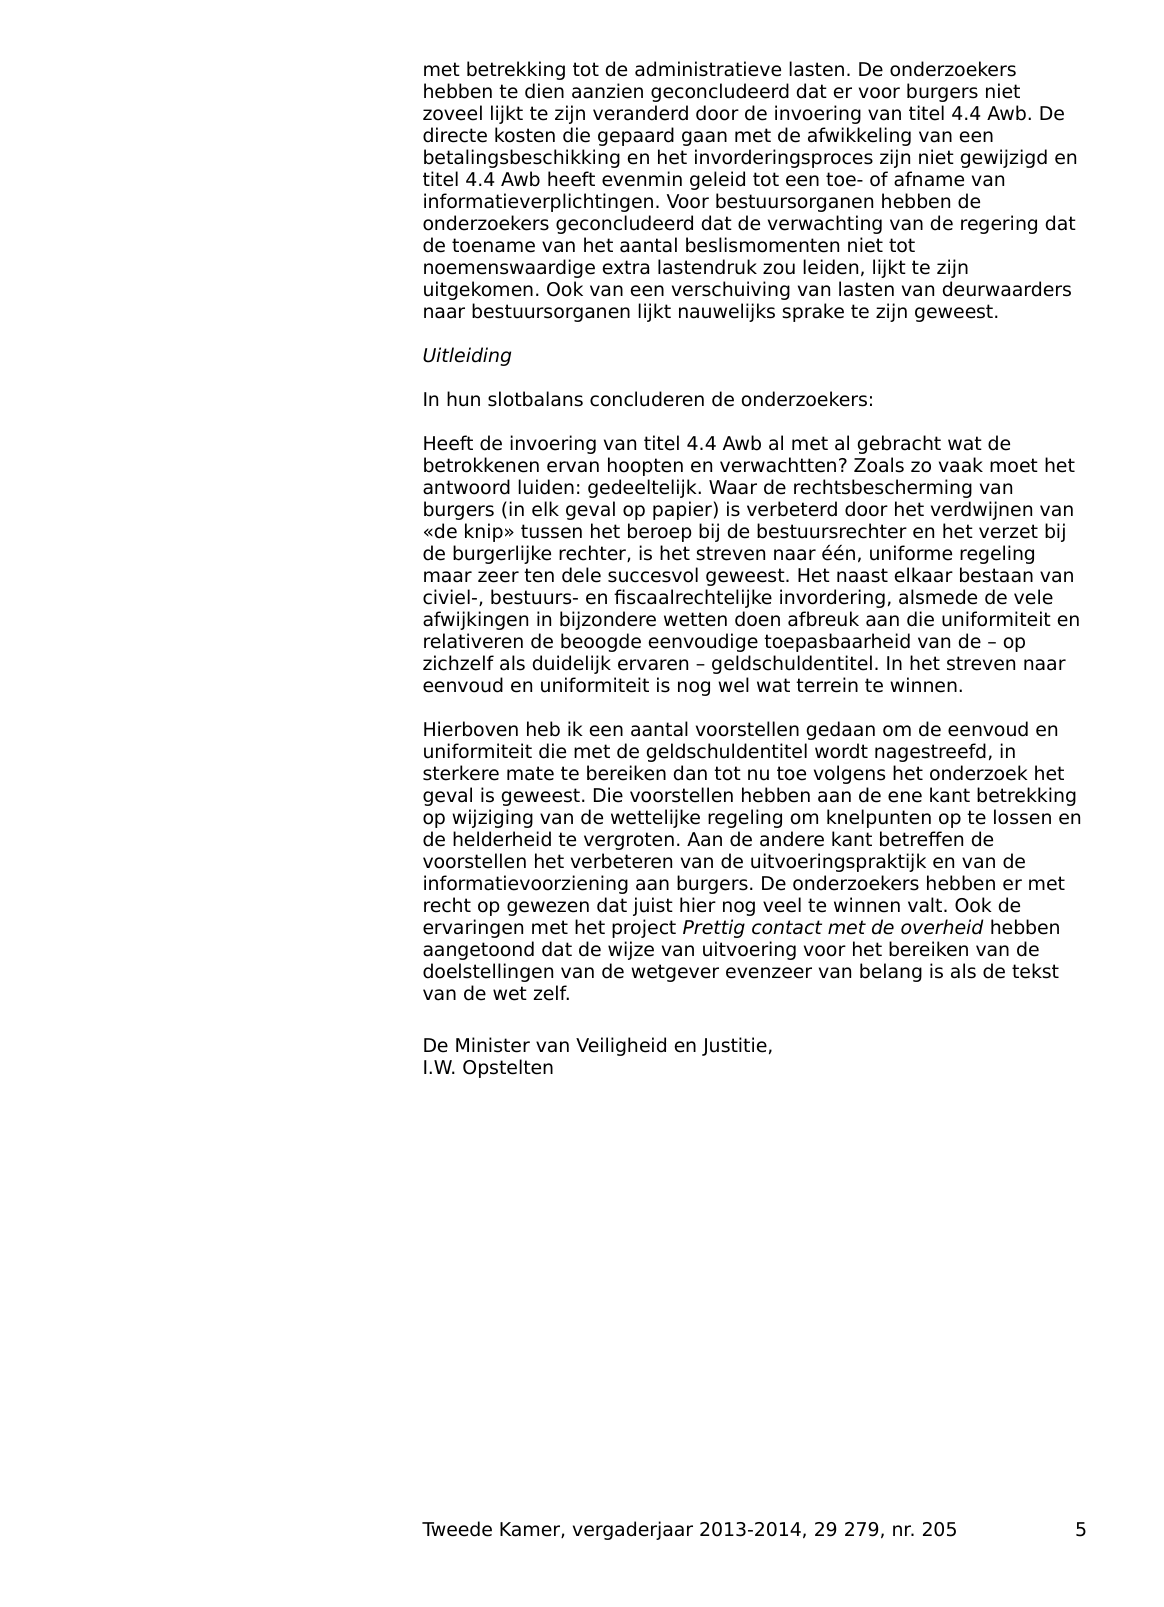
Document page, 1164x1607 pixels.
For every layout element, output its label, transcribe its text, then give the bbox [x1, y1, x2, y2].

text Heeft de invoering van titel 4.4 Awb al met al gebracht wat de betrokkenen ervan hoopten en verwachtten? Zoals zo vaak moet het antwoord luiden: gedeeltelijk. Waar de rechtsbescherming van burgers (in elk geval op papier) is verbeterd door het verdwijnen van «de knip» tussen het beroep bij de bestuursrechter en het verzet bij de burgerlijke rechter, is het streven naar één, uniforme regeling maar zeer ten dele succesvol geweest. Het naast elkaar bestaan van civiel-, bestuurs- en fiscaalrechtelijke invordering, alsmede de vele afwijkingen in bijzondere wetten doen afbreuk aan die uniformiteit en relativeren de beoogde eenvoudige toepasbaarheid van de – op zichzelf als duidelijk ervaren – geldschuldentitel. In het streven naar eenvoud en uniformiteit is nog wel wat terrein te winnen. [422, 433, 1087, 697]
text In hun slotbalans concluderen de onderzoekers: [422, 389, 1087, 411]
text De Minister van Veiligheid en Justitie, I.W. Opstelten [422, 1035, 1087, 1079]
subtitle Uitleiding [422, 345, 1087, 367]
text met betrekking tot de administratieve lasten. De onderzoekers hebben te dien aanzien geconcludeerd dat er voor burgers niet zoveel lijkt te zijn veranderd door de invoering van titel 4.4 Awb. De directe kosten die gepaard gaan met de afwikkeling van een betalingsbeschikking en het invorderingsproces zijn niet gewijzigd en titel 4.4 Awb heeft evenmin geleid tot een toe- of afname van informatieverplichtingen. Voor bestuursorganen hebben de onderzoekers geconcludeerd dat de verwachting van de regering dat de toename van het aantal beslismomenten niet tot noemenswaardige extra lastendruk zou leiden, lijkt te zijn uitgekomen. Ook van een verschuiving van lasten van deurwaarders naar bestuursorganen lijkt nauwelijks sprake te zijn geweest. [422, 59, 1087, 323]
text Hierboven heb ik een aantal voorstellen gedaan om de eenvoud en uniformiteit die met de geldschuldentitel wordt nagestreefd, in sterkere mate te bereiken dan tot nu toe volgens het onderzoek het geval is geweest. Die voorstellen hebben aan de ene kant betrekking op wijziging van de wettelijke regeling om knelpunten op te lossen en de helderheid te vergroten. Aan de andere kant betreffen de voorstellen het verbeteren van de uitvoeringspraktijk en van de informatievoorziening aan burgers. De onderzoekers hebben er met recht op gewezen dat juist hier nog veel te winnen valt. Ook de ervaringen met het project Prettig contact met de overheid hebben aangetoond dat de wijze van uitvoering voor het bereiken van de doelstellingen van de wetgever evenzeer van belang is als de tekst van de wet zelf. [422, 719, 1087, 1005]
